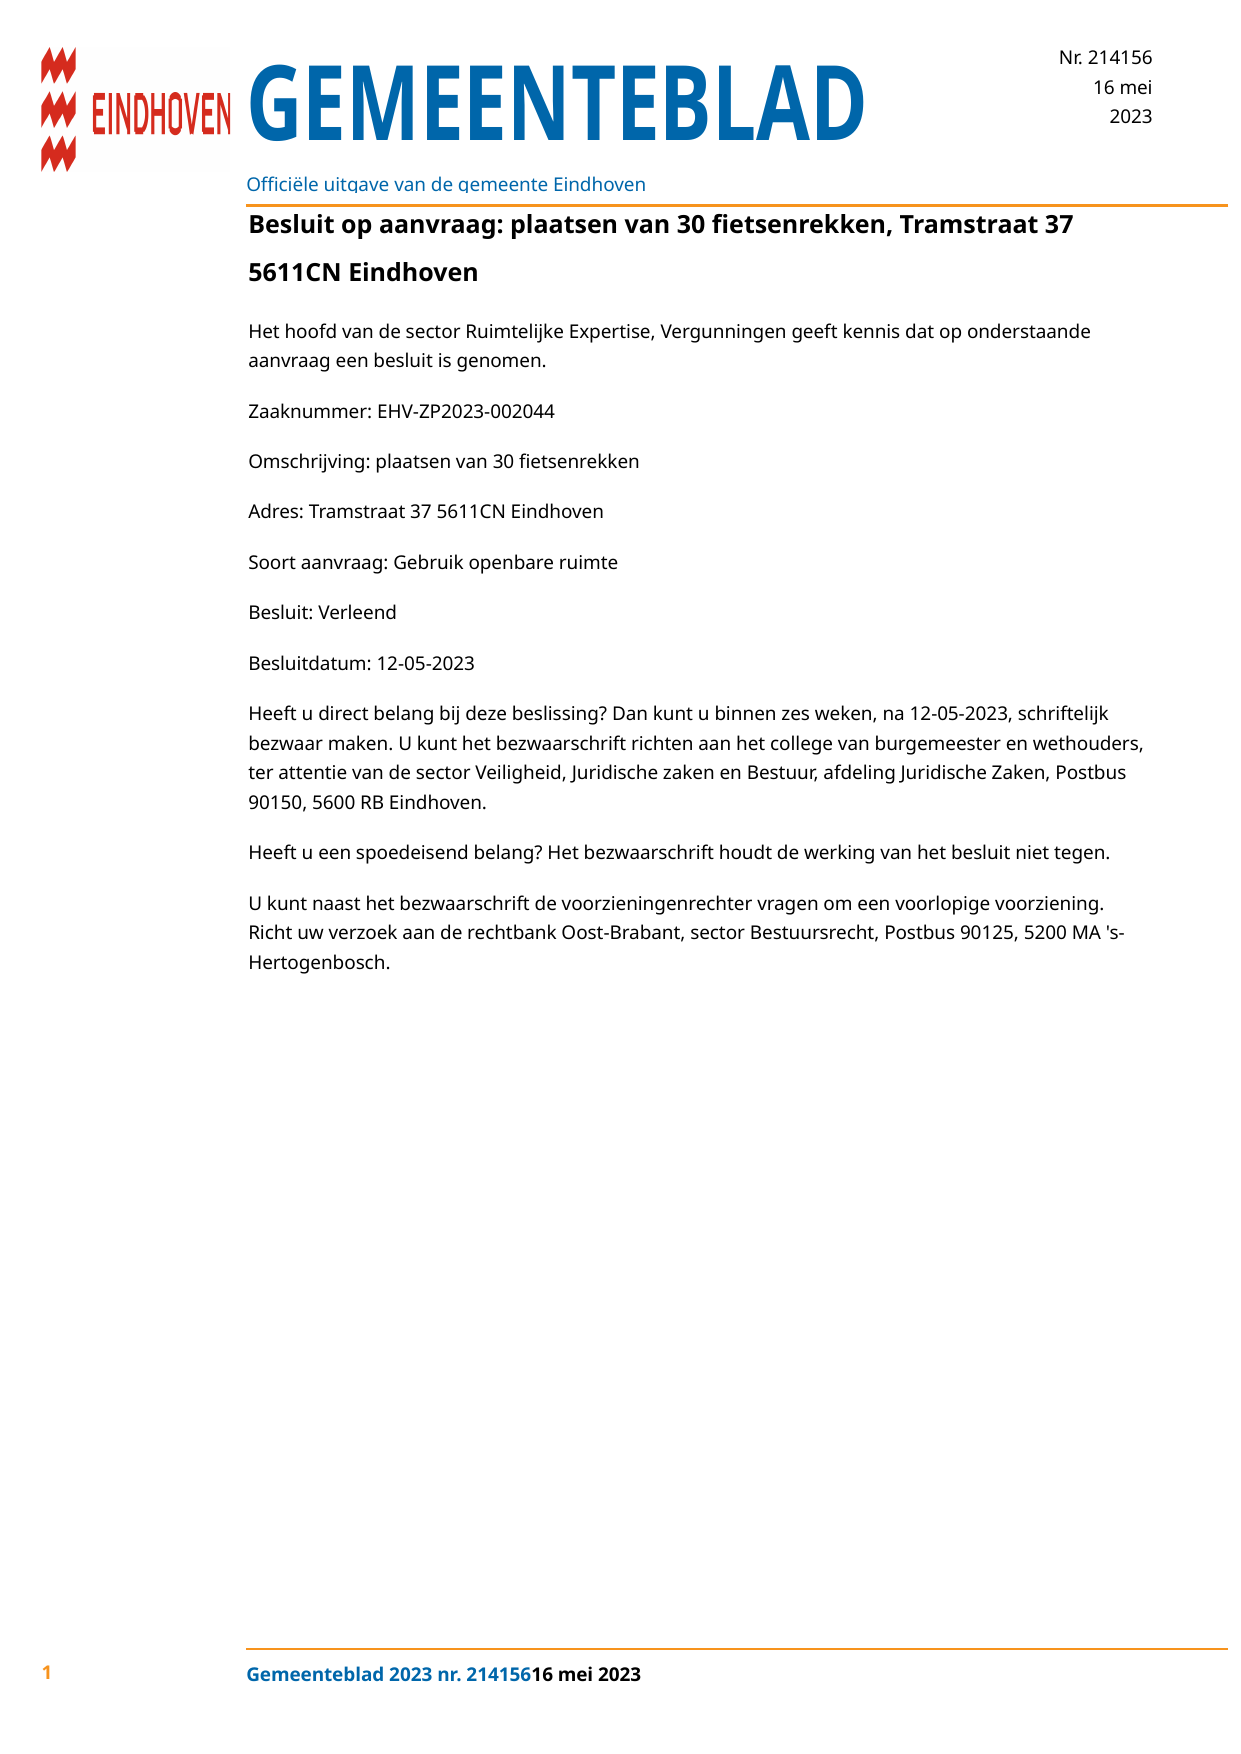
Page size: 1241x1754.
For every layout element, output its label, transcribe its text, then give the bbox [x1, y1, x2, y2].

text Soort aanvraag: Gebruik openbare ruimte [248, 549, 1152, 575]
text Adres: Tramstraat 37 5611CN Eindhoven [248, 499, 1152, 524]
text U kunt naast het bezwaarschrift de voorzieningenrechter vragen om een voorlopige voorziening. Richt uw verzoek aan de rechtbank Oost-Brabant, sector Bestuursrecht, Postbus 90125, 5200 MA 's-Hertogenbosch. [248, 890, 1152, 975]
text Heeft u direct belang bij deze beslissing? Dan kunt u binnen zes weken, na 12-05-2023, schriftelijk bezwaar maken. U kunt het bezwaarschrift richten aan het college van burgemeester en wethouders, ter attentie van de sector Veiligheid, Juridische zaken en Bestuur, afdeling Juridische Zaken, Postbus 90150, 5600 RB Eindhoven. [248, 700, 1152, 815]
text Heeft u een spoedeisend belang? Het bezwaarschrift houdt de werking van het besluit niet tegen. [248, 839, 1152, 865]
text Besluit op aanvraag: plaatsen van 30 fietsenrekken, Tramstraat 37 5611CN Eindhoven [248, 207, 1152, 288]
text Omschrijving: plaatsen van 30 fietsenrekken [248, 448, 1152, 474]
text Besluitdatum: 12-05-2023 [248, 650, 1152, 676]
text Het hoofd van de sector Ruimtelijke Expertise, Vergunningen geeft kennis dat op onderstaande aanvraag een besluit is genomen. [248, 318, 1152, 373]
text Zaaknummer: EHV-ZP2023-002044 [248, 398, 1152, 424]
text Besluit: Verleend [248, 599, 1152, 625]
picture [41, 47, 231, 172]
